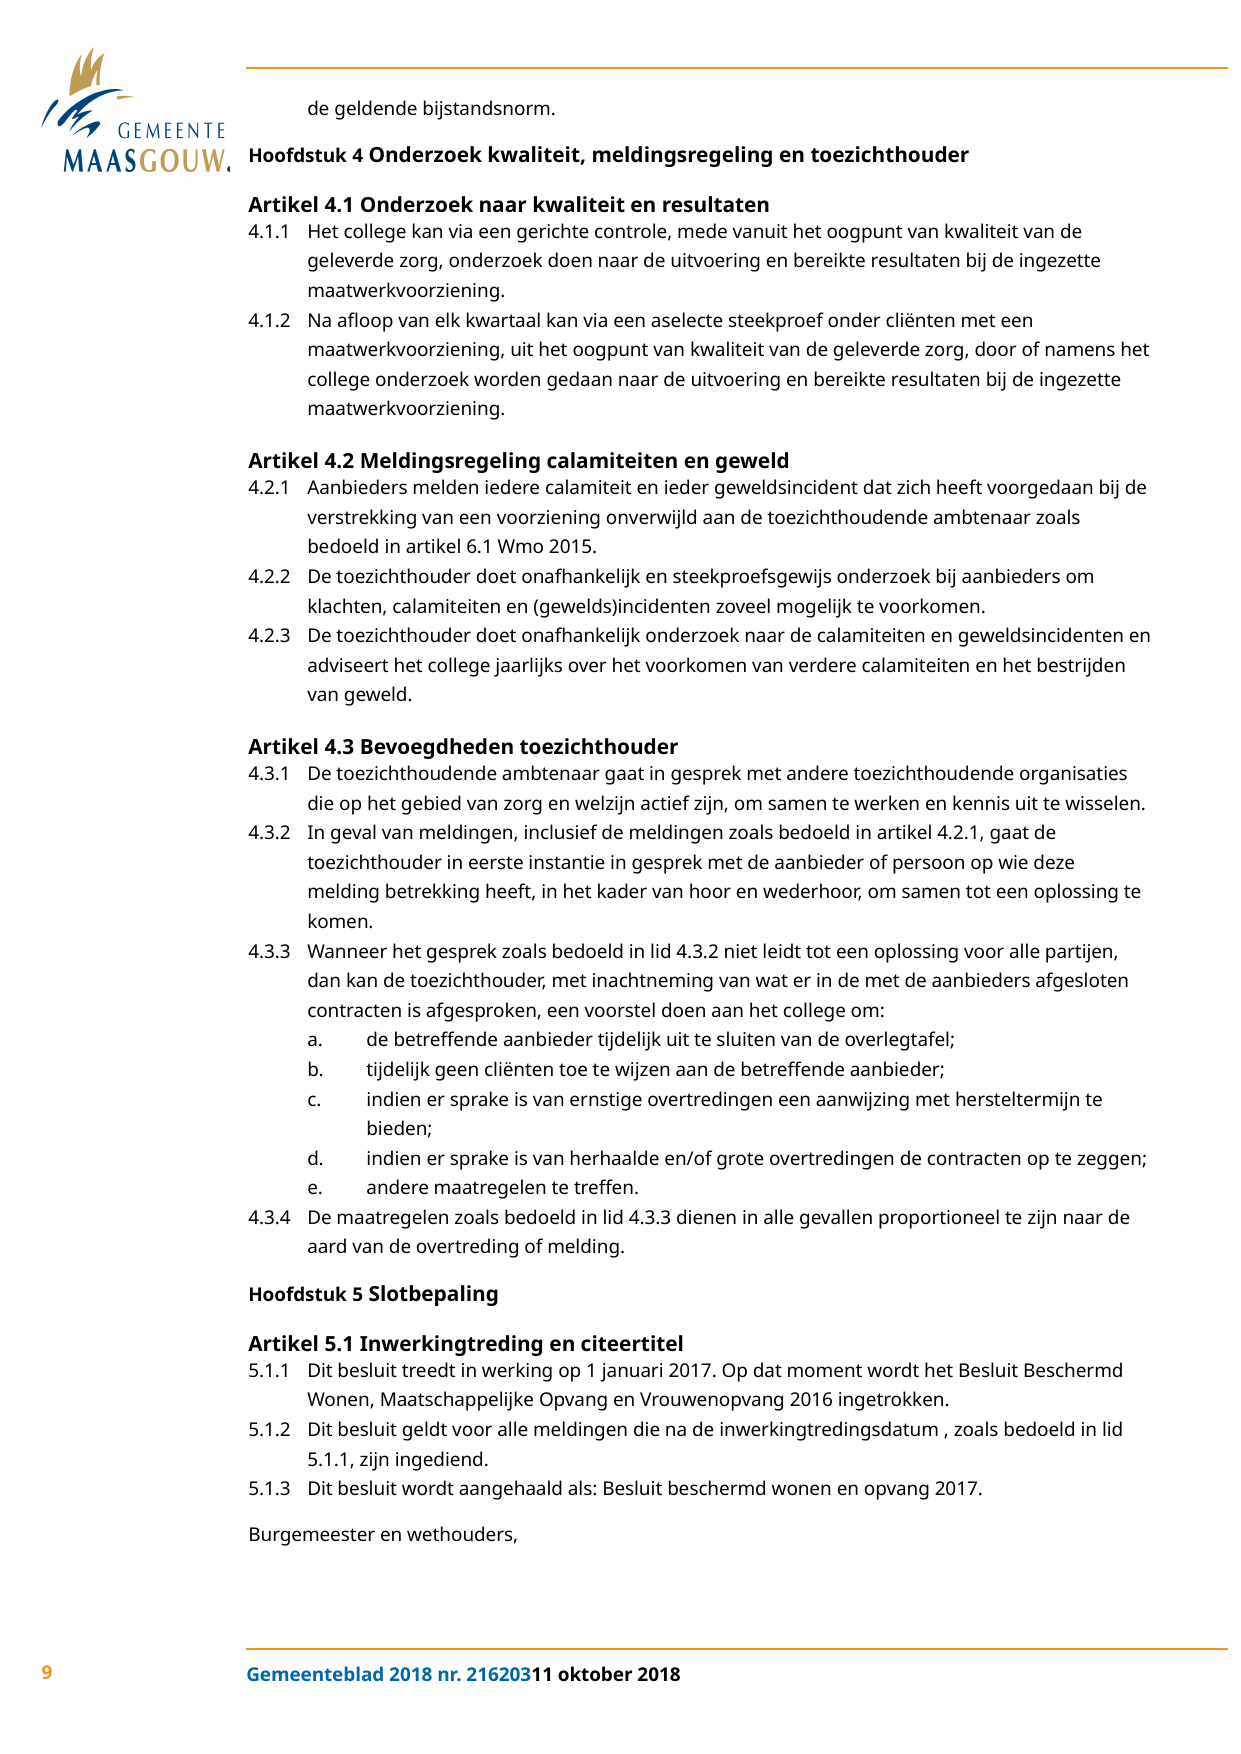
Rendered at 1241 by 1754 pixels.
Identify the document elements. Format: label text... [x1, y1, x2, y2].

picture [41, 47, 231, 172]
text Artikel 5.1 Inwerkingtreding en citeertitel [248, 1329, 1152, 1357]
list Het college kan via een gerichte controle, mede vanuit het oogpunt van kwaliteit van de geleverde zorg, onderzoek doen naar de uitvoering en bereikte resultaten bij de ingezette maatwerkvoorziening. [248, 218, 1152, 303]
list Na afloop van elk kwartaal kan via een aselecte steekproef onder cliënten met een maatwerkvoorziening, uit het oogpunt van kwaliteit van de geleverde zorg, door of namens het college onderzoek worden gedaan naar de uitvoering en bereikte resultaten bij de ingezette maatwerkvoorziening. [248, 307, 1152, 421]
text Artikel 4.1 Onderzoek naar kwaliteit en resultaten [248, 190, 1152, 218]
list De toezichthouder doet onafhankelijk en steekproefsgewijs onderzoek bij aanbieders om klachten, calamiteiten en (gewelds)incidenten zoveel mogelijk te voorkomen. [248, 563, 1152, 618]
list In geval van meldingen, inclusief de meldingen zoals bedoeld in artikel 4.2.1, gaat de toezichthouder in eerste instantie in gesprek met de aanbieder of persoon op wie deze melding betrekking heeft, in het kader van hoor en wederhoor, om samen tot een oplossing te komen. [248, 819, 1152, 934]
list De toezichthoudende ambtenaar gaat in gesprek met andere toezichthoudende organisaties die op het gebied van zorg en welzijn actief zijn, om samen te werken en kennis uit te wisselen. [248, 760, 1152, 816]
list De toezichthouder doet onafhankelijk onderzoek naar de calamiteiten en geweldsincidenten en adviseert het college jaarlijks over het voorkomen van verdere calamiteiten en het bestrijden van geweld. [248, 622, 1152, 707]
text Artikel 4.3 Bevoegdheden toezichthouder [248, 732, 1152, 760]
list Dit besluit geldt voor alle meldingen die na de inwerkingtredingsdatum , zoals bedoeld in lid 5.1.1, zijn ingediend. [248, 1416, 1152, 1472]
text Hoofdstuk 4 Onderzoek kwaliteit, meldingsregeling en toezichthouder [248, 140, 1152, 169]
text Artikel 4.2 Meldingsregeling calamiteiten en geweld [248, 446, 1152, 474]
list Aanbieders melden iedere calamiteit en ieder geweldsincident dat zich heeft voorgedaan bij de verstrekking van een voorziening onverwijld aan de toezichthoudende ambtenaar zoals bedoeld in artikel 6.1 Wmo 2015. [248, 474, 1152, 559]
text Burgemeester en wethouders, [248, 1521, 1152, 1547]
text Hoofdstuk 5 Slotbepaling [248, 1279, 1152, 1308]
list de betreffende aanbieder tijdelijk uit te sluiten van de overlegtafel; [307, 1027, 1152, 1052]
list Dit besluit treedt in werking op 1 januari 2017. Op dat moment wordt het Besluit Beschermd Wonen, Maatschappelijke Opvang en Vrouwenopvang 2016 ingetrokken. [248, 1357, 1152, 1412]
list andere maatregelen te treffen. [307, 1174, 1152, 1200]
list Dit besluit wordt aangehaald als: Besluit beschermd wonen en opvang 2017. [248, 1475, 1152, 1501]
list de geldende bijstandsnorm. [248, 95, 1152, 121]
list tijdelijk geen cliënten toe te wijzen aan de betreffende aanbieder; [307, 1056, 1152, 1082]
list Wanneer het gesprek zoals bedoeld in lid 4.3.2 niet leidt tot een oplossing voor alle partijen, dan kan de toezichthouder, met inachtneming van wat er in de met de aanbieders afgesloten contracten is afgesproken, een voorstel doen aan het college om: [248, 938, 1152, 1023]
list indien er sprake is van ernstige overtredingen een aanwijzing met hersteltermijn te bieden; [307, 1086, 1152, 1141]
list indien er sprake is van herhaalde en/of grote overtredingen de contracten op te zeggen; [307, 1145, 1152, 1171]
list De maatregelen zoals bedoeld in lid 4.3.3 dienen in alle gevallen proportioneel te zijn naar de aard van de overtreding of melding. [248, 1204, 1152, 1259]
